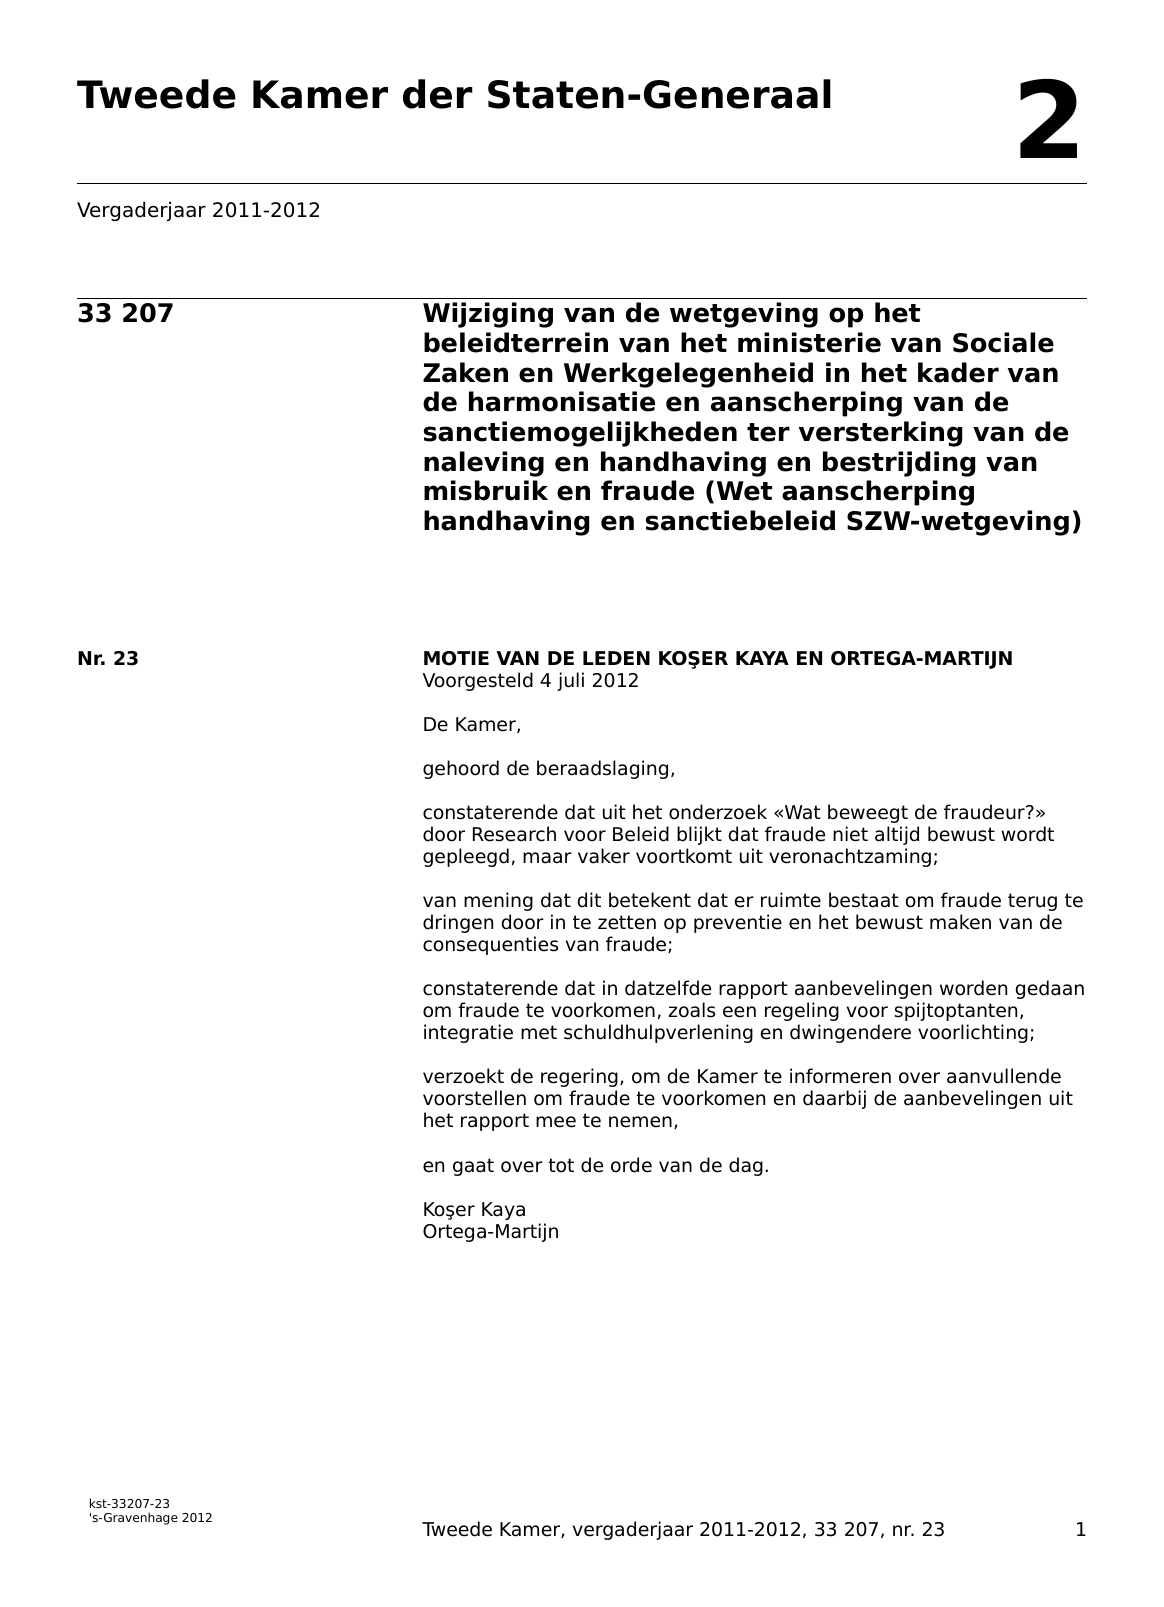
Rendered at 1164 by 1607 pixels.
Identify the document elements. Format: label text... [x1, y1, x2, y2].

text verzoekt de regering, om de Kamer te informeren over aanvullende voorstellen om fraude te voorkomen en daarbij de aanbevelingen uit het rapport mee te nemen, [422, 1066, 1087, 1132]
table_header 2 [886, 59, 1087, 183]
text kst-33207-23 [88, 1497, 323, 1511]
table_cell Vergaderjaar 2011-2012 [77, 184, 1087, 298]
text 's-Gravenhage 2012 [88, 1511, 323, 1525]
subtitle 33 207 Wijziging van de wetgeving op het beleidterrein van het ministerie van Sociale Zaken en Werkgelegenheid in het kader van de harmonisatie en aanscherping van de sanctiemogelijkheden ter versterking van de naleving en handhaving en bestrijding van misbruik en fraude (Wet aanscherping handhaving en sanctiebeleid SZW-wetgeving) [77, 299, 1087, 536]
text constaterende dat in datzelfde rapport aanbevelingen worden gedaan om fraude te voorkomen, zoals een regeling voor spijtoptanten, integratie met schuldhulpverlening en dwingendere voorlichting; [422, 978, 1087, 1044]
subtitle Nr. 23 MOTIE VAN DE LEDEN KOŞER KAYA EN ORTEGA-MARTIJN [77, 647, 1087, 669]
text Voorgesteld 4 juli 2012 [422, 669, 1087, 691]
text van mening dat dit betekent dat er ruimte bestaat om fraude terug te dringen door in te zetten op preventie en het bewust maken van de consequenties van fraude; [422, 890, 1087, 956]
text Ortega-Martijn [422, 1221, 1087, 1243]
text Koşer Kaya [422, 1199, 1087, 1221]
table_header Tweede Kamer der Staten-Generaal [77, 59, 886, 183]
text De Kamer, [422, 714, 1087, 736]
text constaterende dat uit het onderzoek «Wat beweegt de fraudeur?» door Research voor Beleid blijkt dat fraude niet altijd bewust wordt gepleegd, maar vaker voortkomt uit veronachtzaming; [422, 802, 1087, 868]
text en gaat over tot de orde van de dag. [422, 1154, 1087, 1176]
text gehoord de beraadslaging, [422, 758, 1087, 780]
